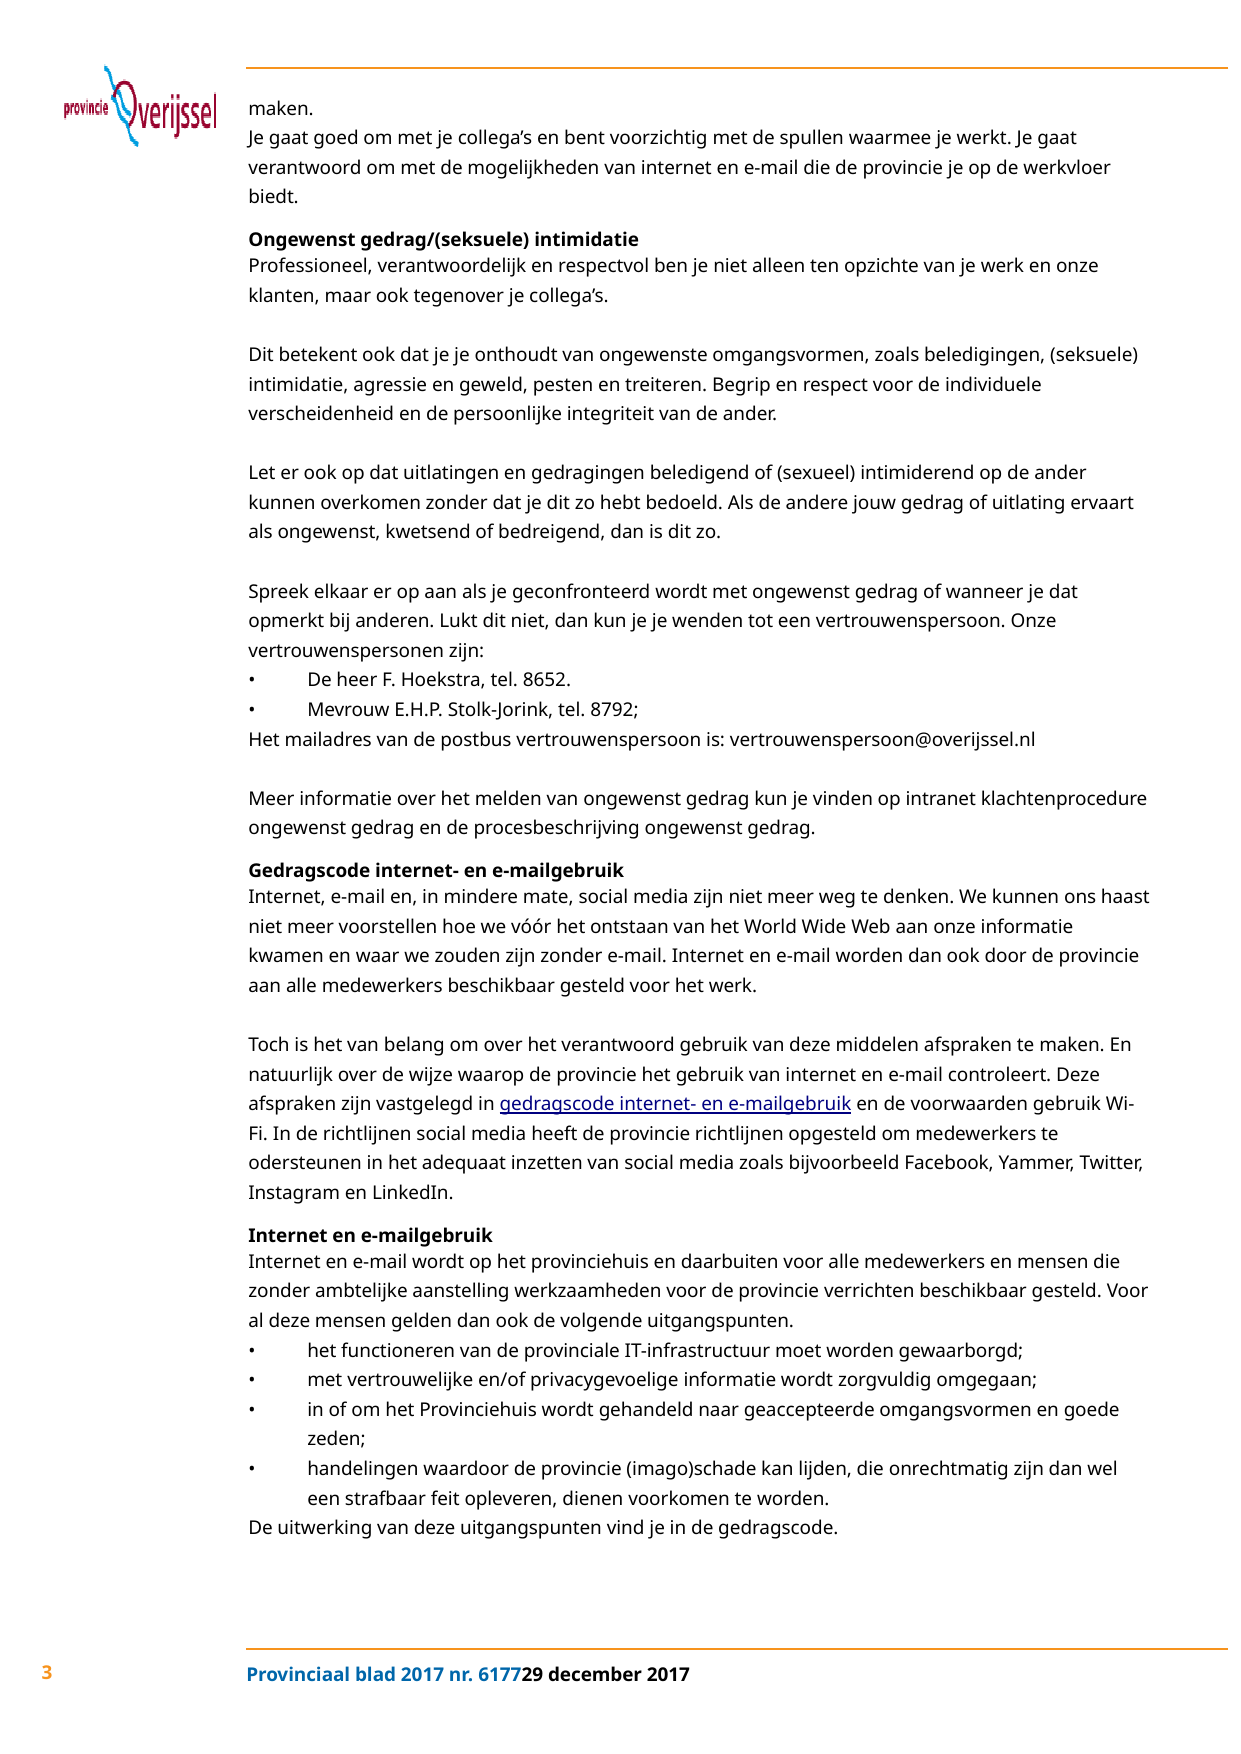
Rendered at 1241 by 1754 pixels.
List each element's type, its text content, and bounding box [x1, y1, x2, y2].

text Ongewenst gedrag/(seksuele) intimidatie [248, 227, 1152, 252]
text Het mailadres van de postbus vertrouwenspersoon is: vertrouwenspersoon@overijssel.nl [248, 726, 1152, 751]
text Spreek elkaar er op aan als je geconfronteerd wordt met ongewenst gedrag of wanneer je dat opmerkt bij anderen. Lukt dit niet, dan kun je je wenden tot een vertrouwenspersoon. Onze vertrouwenspersonen zijn: [248, 578, 1152, 663]
text Meer informatie over het melden van ongewenst gedrag kun je vinden op intranet klachtenprocedure ongewenst gedrag en de procesbeschrijving ongewenst gedrag. [248, 785, 1152, 840]
list in of om het Provinciehuis wordt gehandeld naar geaccepteerde omgangsvormen en goede zeden; [248, 1396, 1152, 1451]
text Dit betekent ook dat je je onthoudt van ongewenste omgangsvormen, zoals beledigingen, (seksuele) intimidatie, agressie en geweld, pesten en treiteren. Begrip en respect voor de individuele verscheidenheid en de persoonlijke integriteit van de ander. [248, 341, 1152, 426]
picture [41, 47, 231, 172]
list Mevrouw E.H.P. Stolk-Jorink, tel. 8792; [248, 696, 1152, 722]
text Professioneel, verantwoordelijk en respectvol ben je niet alleen ten opzichte van je werk en onze klanten, maar ook tegenover je collega’s. [248, 252, 1152, 308]
list handelingen waardoor de provincie (imago)schade kan lijden, die onrechtmatig zijn dan wel een strafbaar feit opleveren, dienen voorkomen te worden. [248, 1455, 1152, 1510]
list De heer F. Hoekstra, tel. 8652. [248, 667, 1152, 692]
text Gedragscode internet- en e-mailgebruik [248, 858, 1152, 883]
text De uitwerking van deze uitgangspunten vind je in de gedragscode. [248, 1514, 1152, 1540]
text Internet en e-mail wordt op het provinciehuis en daarbuiten voor alle medewerkers en mensen die zonder ambtelijke aanstelling werkzaamheden voor de provincie verrichten beschikbaar gesteld. Voor al deze mensen gelden dan ook de volgende uitgangspunten. [248, 1248, 1152, 1333]
text Internet, e-mail en, in mindere mate, social media zijn niet meer weg te denken. We kunnen ons haast niet meer voorstellen hoe we vóór het ontstaan van het World Wide Web aan onze informatie kwamen en waar we zouden zijn zonder e-mail. Internet en e-mail worden dan ook door de provincie aan alle medewerkers beschikbaar gesteld voor het werk. [248, 883, 1152, 998]
text Internet en e-mailgebruik [248, 1222, 1152, 1248]
text Let er ook op dat uitlatingen en gedragingen beledigend of (sexueel) intimiderend op de ander kunnen overkomen zonder dat je dit zo hebt bedoeld. Als de andere jouw gedrag of uitlating ervaart als ongewenst, kwetsend of bedreigend, dan is dit zo. [248, 459, 1152, 544]
list met vertrouwelijke en/of privacygevoelige informatie wordt zorgvuldig omgegaan; [248, 1366, 1152, 1392]
list het functioneren van de provinciale IT-infrastructuur moet worden gewaarborgd; [248, 1337, 1152, 1362]
text maken. [248, 95, 1152, 121]
text Je gaat goed om met je collega’s en bent voorzichtig met de spullen waarmee je werkt. Je gaat verantwoord om met de mogelijkheden van internet en e-mail die de provincie je op de werkvloer biedt. [248, 124, 1152, 209]
text Toch is het van belang om over het verantwoord gebruik van deze middelen afspraken te maken. En natuurlijk over de wijze waarop de provincie het gebruik van internet en e-mail controleert. Deze afspraken zijn vastgelegd in gedragscode internet- en e-mailgebruik en de voorwaarden gebruik Wi-Fi. In de richtlijnen social media heeft de provincie richtlijnen opgesteld om medewerkers te odersteunen in het adequaat inzetten van social media zoals bijvoorbeeld Facebook, Yammer, Twitter, Instagram en LinkedIn. [248, 1031, 1152, 1205]
